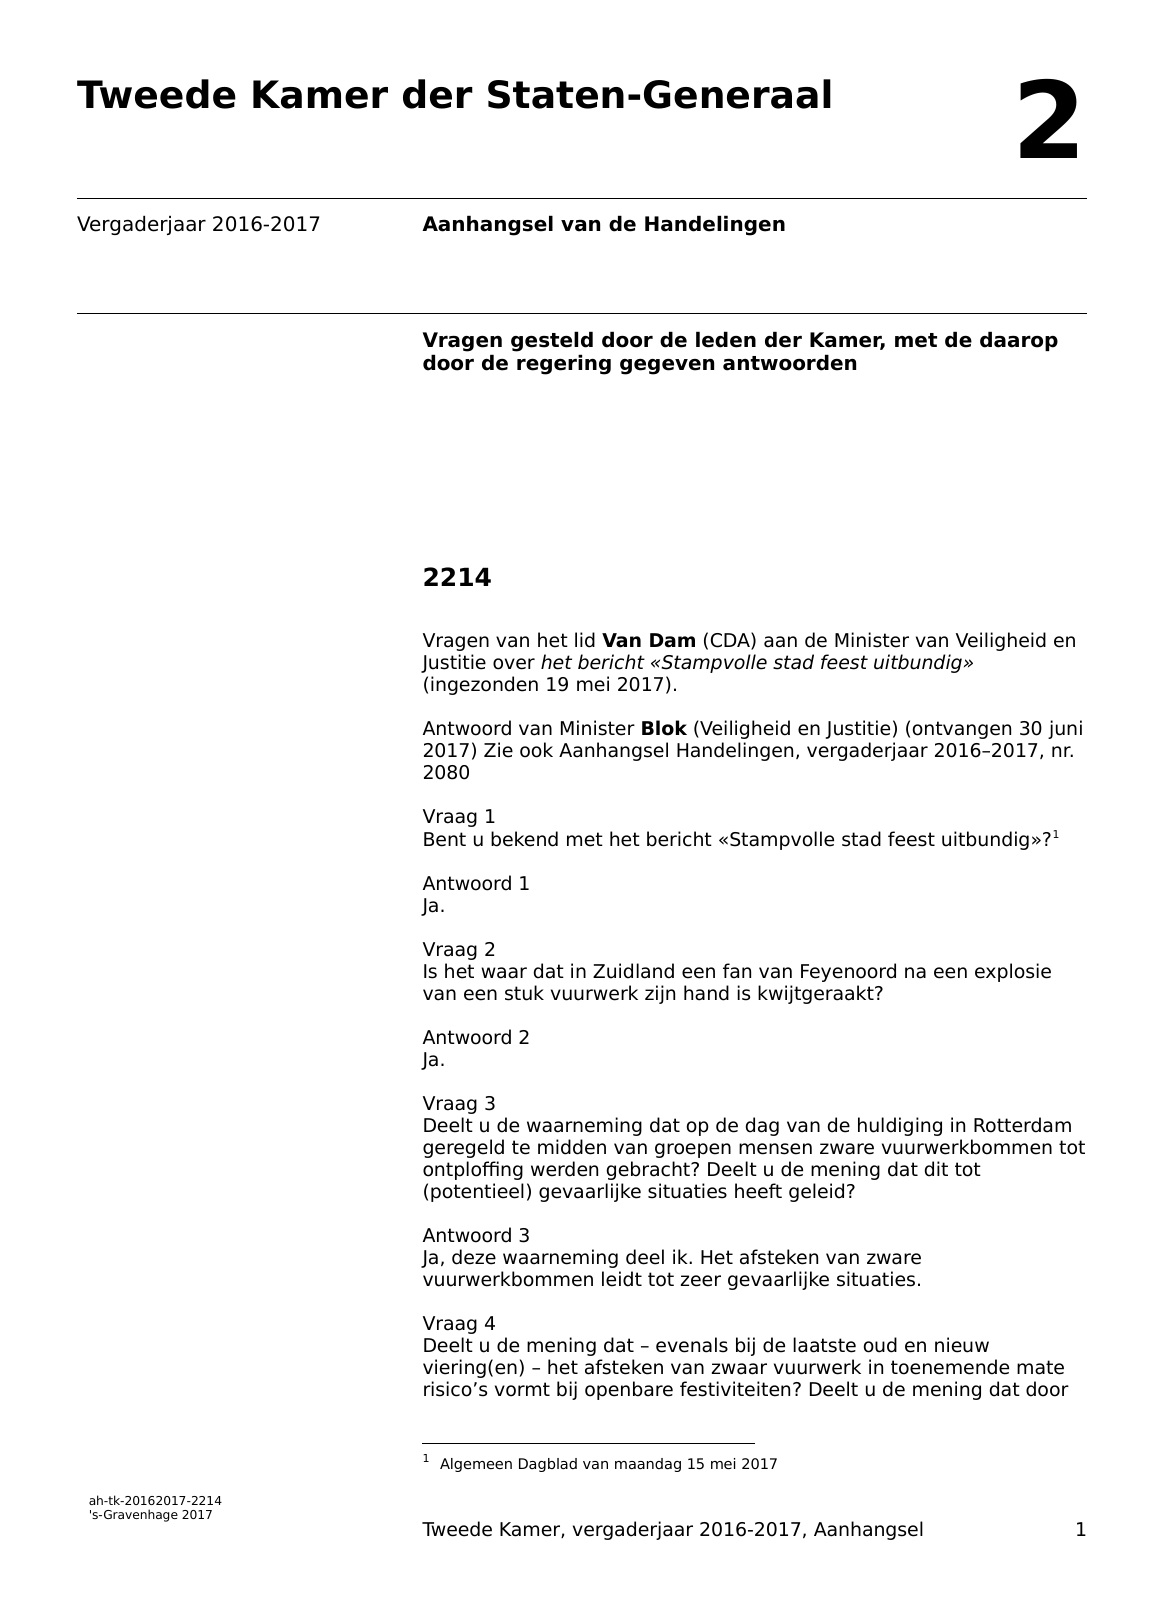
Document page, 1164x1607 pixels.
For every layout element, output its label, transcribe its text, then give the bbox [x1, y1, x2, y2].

table_cell Vergaderjaar 2016-2017 [77, 199, 422, 313]
text 2214 [422, 563, 1087, 592]
text Deelt u de mening dat – evenals bij de laatste oud en nieuw viering(en) – het afsteken van zwaar vuurwerk in toenemende mate risico’s vormt bij openbare festiviteiten? Deelt u de mening dat door [422, 1335, 1087, 1401]
text Antwoord 1 [422, 873, 1087, 894]
table_header 2 [886, 59, 1087, 198]
text Algemeen Dagblad van maandag 15 mei 2017 [422, 1452, 1087, 1474]
text 's-Gravenhage 2017 [88, 1508, 323, 1522]
text Deelt u de waarneming dat op de dag van de huldiging in Rotterdam geregeld te midden van groepen mensen zware vuurwerkbommen tot ontploffing werden gebracht? Deelt u de mening dat dit tot (potentieel) gevaarlijke situaties heeft geleid? [422, 1115, 1087, 1203]
text Ja, deze waarneming deel ik. Het afsteken van zware vuurwerkbommen leidt tot zeer gevaarlijke situaties. [422, 1247, 1087, 1291]
table_cell [77, 314, 422, 375]
text Vraag 1 [422, 806, 1087, 828]
table_cell Aanhangsel van de Handelingen [422, 199, 1087, 313]
text Bent u bekend met het bericht «Stampvolle stad feest uitbundig»? [422, 828, 1087, 850]
text Vragen van het lid Van Dam (CDA) aan de Minister van Veiligheid en Justitie over het bericht «Stampvolle stad feest uitbundig» (ingezonden 19 mei 2017). [422, 630, 1087, 696]
text Ja. [422, 1049, 1087, 1071]
text Vraag 3 [422, 1093, 1087, 1115]
text Vraag 2 [422, 939, 1087, 961]
text Is het waar dat in Zuidland een fan van Feyenoord na een explosie van een stuk vuurwerk zijn hand is kwijtgeraakt? [422, 961, 1087, 1005]
text Vraag 4 [422, 1313, 1087, 1335]
text Ja. [422, 894, 1087, 917]
text Antwoord 2 [422, 1027, 1087, 1049]
table_header Tweede Kamer der Staten-Generaal [77, 59, 886, 198]
text ah-tk-20162017-2214 [88, 1494, 323, 1508]
table_cell Vragen gesteld door de leden der Kamer, met de daarop door de regering gegeven antwoorden [422, 314, 1087, 375]
text Antwoord 3 [422, 1225, 1087, 1247]
text Antwoord van Minister Blok (Veiligheid en Justitie) (ontvangen 30 juni 2017) Zie ook Aanhangsel Handelingen, vergaderjaar 2016–2017, nr. 2080 [422, 718, 1087, 784]
